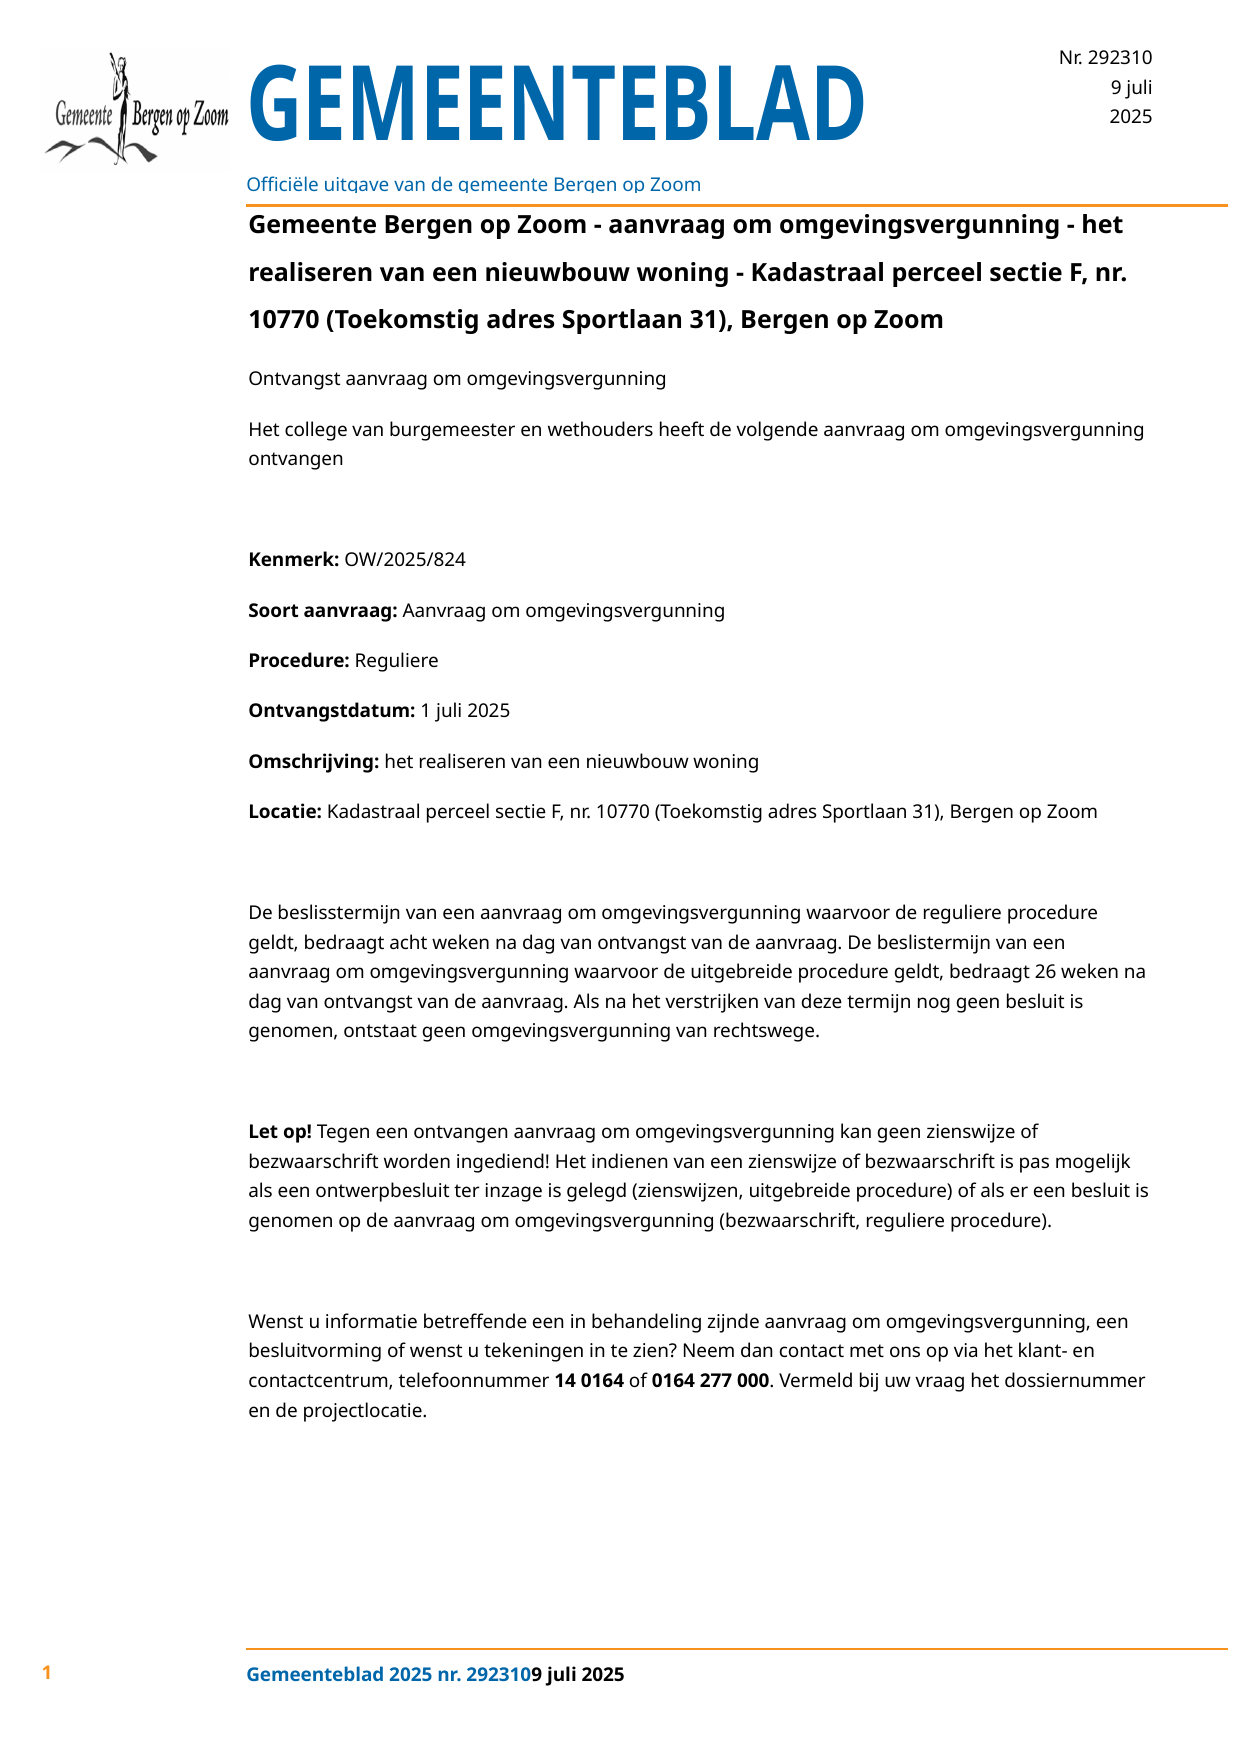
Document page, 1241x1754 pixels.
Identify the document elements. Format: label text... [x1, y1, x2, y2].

text Ontvangstdatum: 1 juli 2025 [248, 698, 1152, 723]
text Ontvangst aanvraag om omgevingsvergunning [248, 366, 1152, 391]
text Gemeente Bergen op Zoom - aanvraag om omgevingsvergunning - het realiseren van een nieuwbouw woning - Kadastraal perceel sectie F, nr. 10770 (Toekomstig adres Sportlaan 31), Bergen op Zoom [248, 207, 1152, 336]
text Het college van burgemeester en wethouders heeft de volgende aanvraag om omgevingsvergunning ontvangen [248, 416, 1152, 471]
text Soort aanvraag: Aanvraag om omgevingsvergunning [248, 597, 1152, 622]
picture [41, 47, 231, 172]
text Locatie: Kadastraal perceel sectie F, nr. 10770 (Toekomstig adres Sportlaan 31), Bergen op Zoom [248, 798, 1152, 824]
text Wenst u informatie betreffende een in behandeling zijnde aanvraag om omgevingsvergunning, een besluitvorming of wenst u tekeningen in te zien? Neem dan contact met ons op via het klant- en contactcentrum, telefoonnummer 14 0164 of 0164 277 000. Vermeld bij uw vraag het dossiernummer en de projectlocatie. [248, 1308, 1152, 1422]
text Procedure: Reguliere [248, 647, 1152, 673]
text Let op! Tegen een ontvangen aanvraag om omgevingsvergunning kan geen zienswijze of bezwaarschrift worden ingediend! Het indienen van een zienswijze of bezwaarschrift is pas mogelijk als een ontwerpbesluit ter inzage is gelegd (zienswijzen, uitgebreide procedure) of als er een besluit is genomen op de aanvraag om omgevingsvergunning (bezwaarschrift, reguliere procedure). [248, 1118, 1152, 1233]
text De beslisstermijn van een aanvraag om omgevingsvergunning waarvoor de reguliere procedure geldt, bedraagt acht weken na dag van ontvangst van de aanvraag. De beslistermijn van een aanvraag om omgevingsvergunning waarvoor de uitgebreide procedure geldt, bedraagt 26 weken na dag van ontvangst van de aanvraag. Als na het verstrijken van deze termijn nog geen besluit is genomen, ontstaat geen omgevingsvergunning van rechtswege. [248, 899, 1152, 1043]
text Kenmerk: OW/2025/824 [248, 546, 1152, 572]
text Omschrijving: het realiseren van een nieuwbouw woning [248, 748, 1152, 774]
